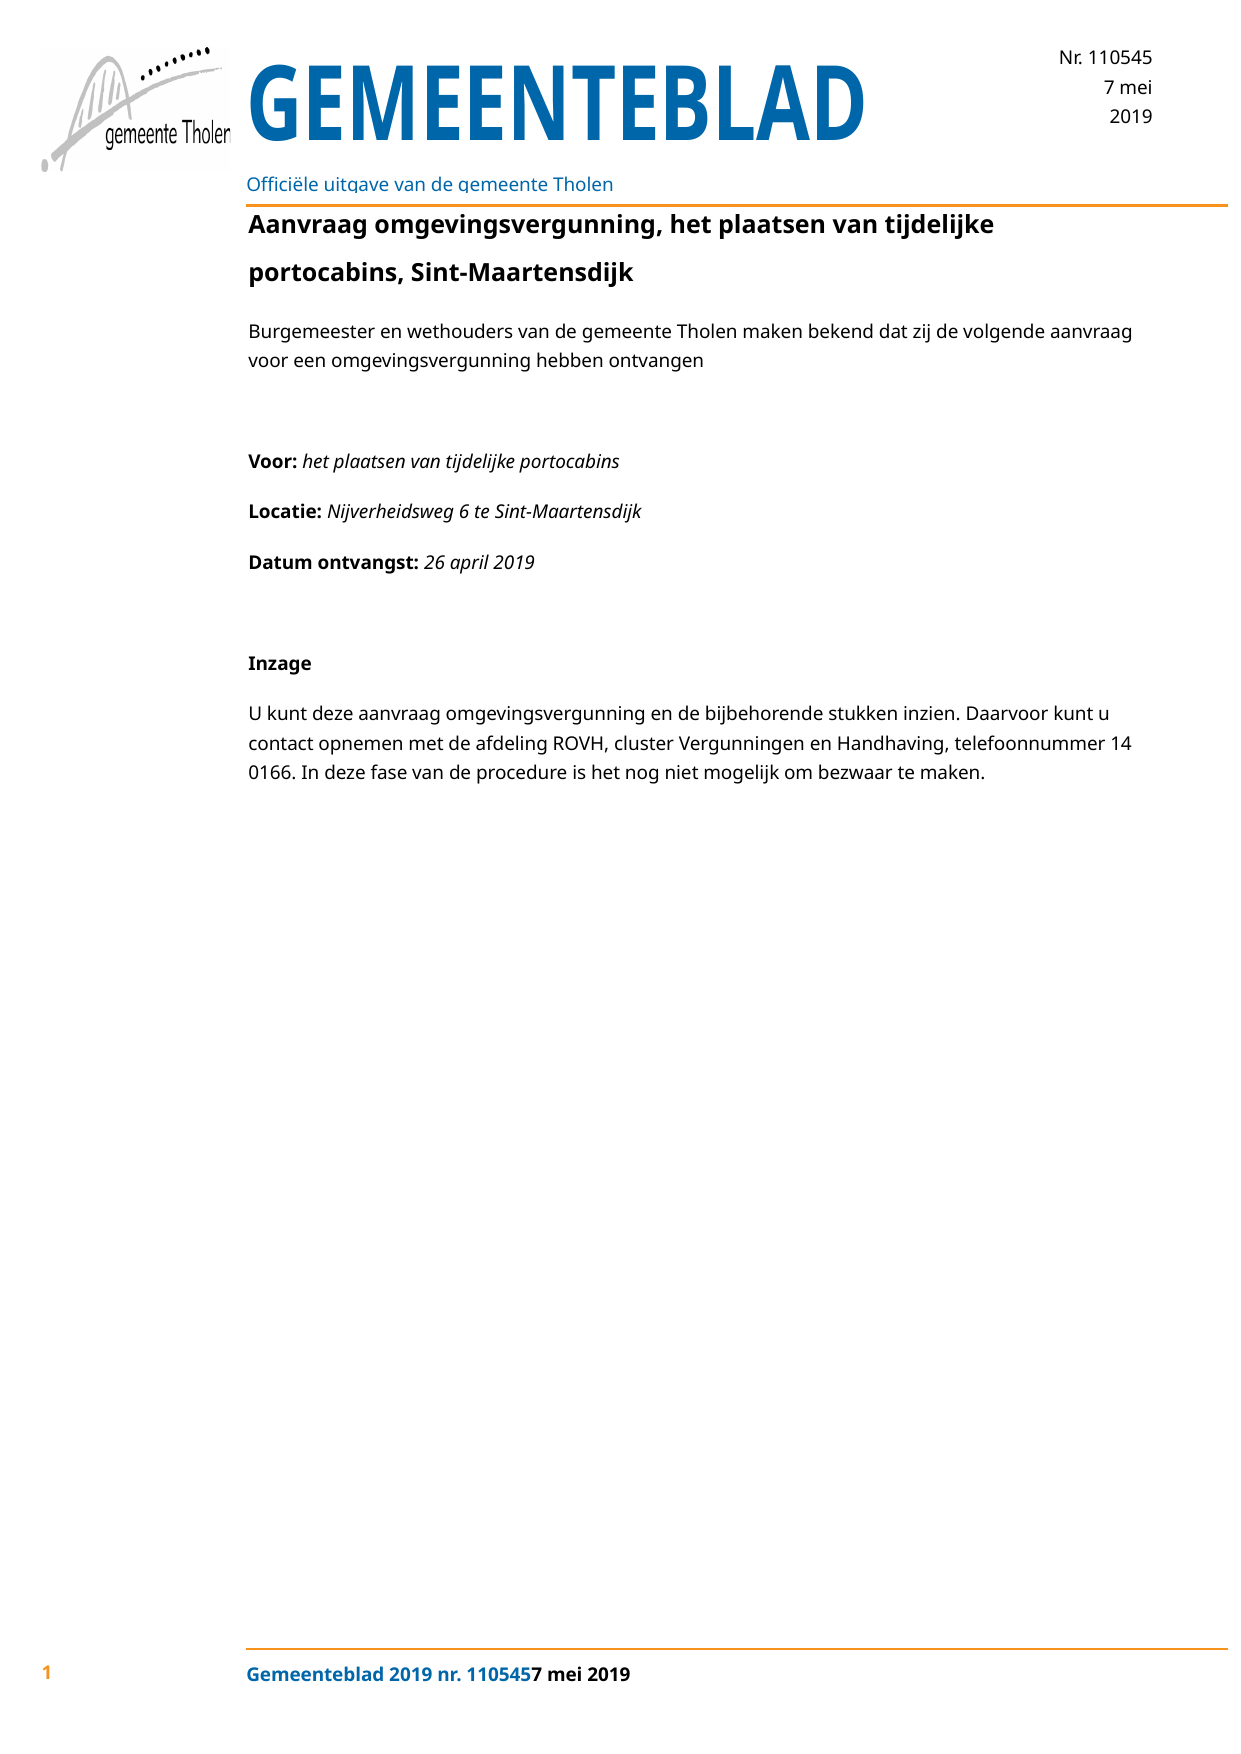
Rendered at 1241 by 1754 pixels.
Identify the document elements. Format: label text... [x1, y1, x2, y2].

text U kunt deze aanvraag omgevingsvergunning en de bijbehorende stukken inzien. Daarvoor kunt u contact opnemen met de afdeling ROVH, cluster Vergunningen en Handhaving, telefoonnummer 14 0166. In deze fase van de procedure is het nog niet mogelijk om bezwaar te maken. [248, 700, 1152, 785]
text Burgemeester en wethouders van de gemeente Tholen maken bekend dat zij de volgende aanvraag voor een omgevingsvergunning hebben ontvangen [248, 318, 1152, 373]
picture [41, 47, 231, 172]
text Inzage [248, 650, 1152, 676]
text Datum ontvangst: 26 april 2019 [248, 549, 1152, 575]
text Voor: het plaatsen van tijdelijke portocabins [248, 448, 1152, 474]
text Aanvraag omgevingsvergunning, het plaatsen van tijdelijke portocabins, Sint-Maartensdijk [248, 207, 1152, 288]
text Locatie: Nijverheidsweg 6 te Sint-Maartensdijk [248, 499, 1152, 524]
